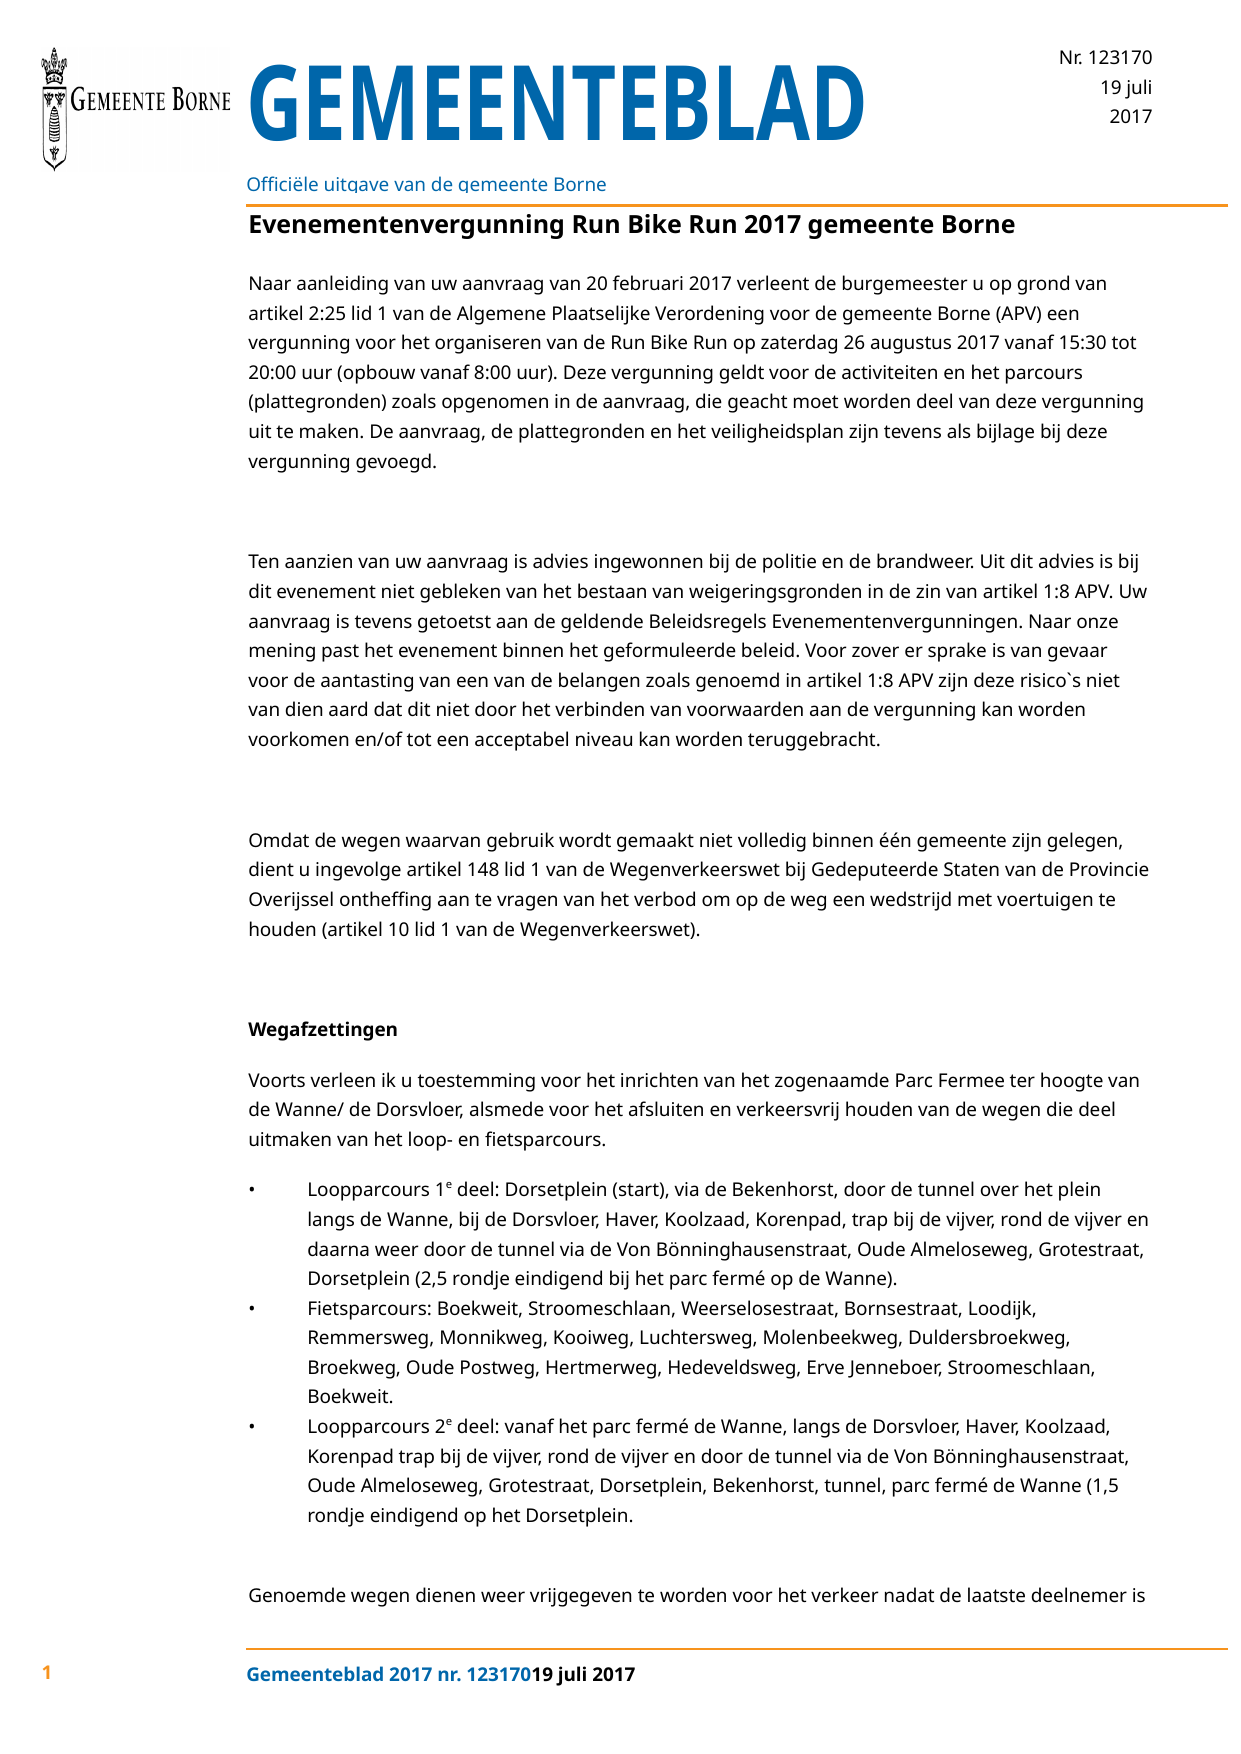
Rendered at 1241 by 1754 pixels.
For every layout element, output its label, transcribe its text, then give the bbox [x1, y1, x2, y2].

text Naar aanleiding van uw aanvraag van 20 februari 2017 verleent de burgemeester u op grond van artikel 2:25 lid 1 van de Algemene Plaatselijke Verordening voor de gemeente Borne (APV) een vergunning voor het organiseren van de Run Bike Run op zaterdag 26 augustus 2017 vanaf 15:30 tot 20:00 uur (opbouw vanaf 8:00 uur). Deze vergunning geldt voor de activiteiten en het parcours (plattegronden) zoals opgenomen in de aanvraag, die geacht moet worden deel van deze vergunning uit te maken. De aanvraag, de plattegronden en het veiligheidsplan zijn tevens als bijlage bij deze vergunning gevoegd. [248, 270, 1152, 473]
text Wegafzettingen [248, 1017, 1152, 1042]
text Genoemde wegen dienen weer vrijgegeven te worden voor het verkeer nadat de laatste deelnemer is [248, 1582, 1152, 1608]
picture [41, 47, 231, 172]
list Loopparcours 2e deel: vanaf het parc fermé de Wanne, langs de Dorsvloer, Haver, Koolzaad, Korenpad trap bij de vijver, rond de vijver en door de tunnel via de Von Bönninghausenstraat, Oude Almeloseweg, Grotestraat, Dorsetplein, Bekenhorst, tunnel, parc fermé de Wanne (1,5 rondje eindigend op het Dorsetplein. [248, 1413, 1152, 1528]
list Loopparcours 1e deel: Dorsetplein (start), via de Bekenhorst, door de tunnel over het plein langs de Wanne, bij de Dorsvloer, Haver, Koolzaad, Korenpad, trap bij de vijver, rond de vijver en daarna weer door de tunnel via de Von Bönninghausenstraat, Oude Almeloseweg, Grotestraat, Dorsetplein (2,5 rondje eindigend bij het parc fermé op de Wanne). [248, 1177, 1152, 1291]
list Fietsparcours: Boekweit, Stroomeschlaan, Weerselosestraat, Bornsestraat, Loodijk, Remmersweg, Monnikweg, Kooiweg, Luchtersweg, Molenbeekweg, Duldersbroekweg, Broekweg, Oude Postweg, Hertmerweg, Hedeveldsweg, Erve Jenneboer, Stroomeschlaan, Boekweit. [248, 1295, 1152, 1409]
text Ten aanzien van uw aanvraag is advies ingewonnen bij de politie en de brandweer. Uit dit advies is bij dit evenement niet gebleken van het bestaan van weigeringsgronden in de zin van artikel 1:8 APV. Uw aanvraag is tevens getoetst aan de geldende Beleidsregels Evenementenvergunningen. Naar onze mening past het evenement binnen het geformuleerde beleid. Voor zover er sprake is van gevaar voor de aantasting van een van de belangen zoals genoemd in artikel 1:8 APV zijn deze risico`s niet van dien aard dat dit niet door het verbinden van voorwaarden aan de vergunning kan worden voorkomen en/of tot een acceptabel niveau kan worden teruggebracht. [248, 549, 1152, 752]
text Omdat de wegen waarvan gebruik wordt gemaakt niet volledig binnen één gemeente zijn gelegen, dient u ingevolge artikel 148 lid 1 van de Wegenverkeerswet bij Gedeputeerde Staten van de Provincie Overijssel ontheffing aan te vragen van het verbod om op de weg een wedstrijd met voertuigen te houden (artikel 10 lid 1 van de Wegenverkeerswet). [248, 827, 1152, 941]
text Evenementenvergunning Run Bike Run 2017 gemeente Borne [248, 207, 1152, 241]
text Voorts verleen ik u toestemming voor het inrichten van het zogenaamde Parc Fermee ter hoogte van de Wanne/ de Dorsvloer, alsmede voor het afsluiten en verkeersvrij houden van de wegen die deel uitmaken van het loop- en fietsparcours. [248, 1067, 1152, 1152]
